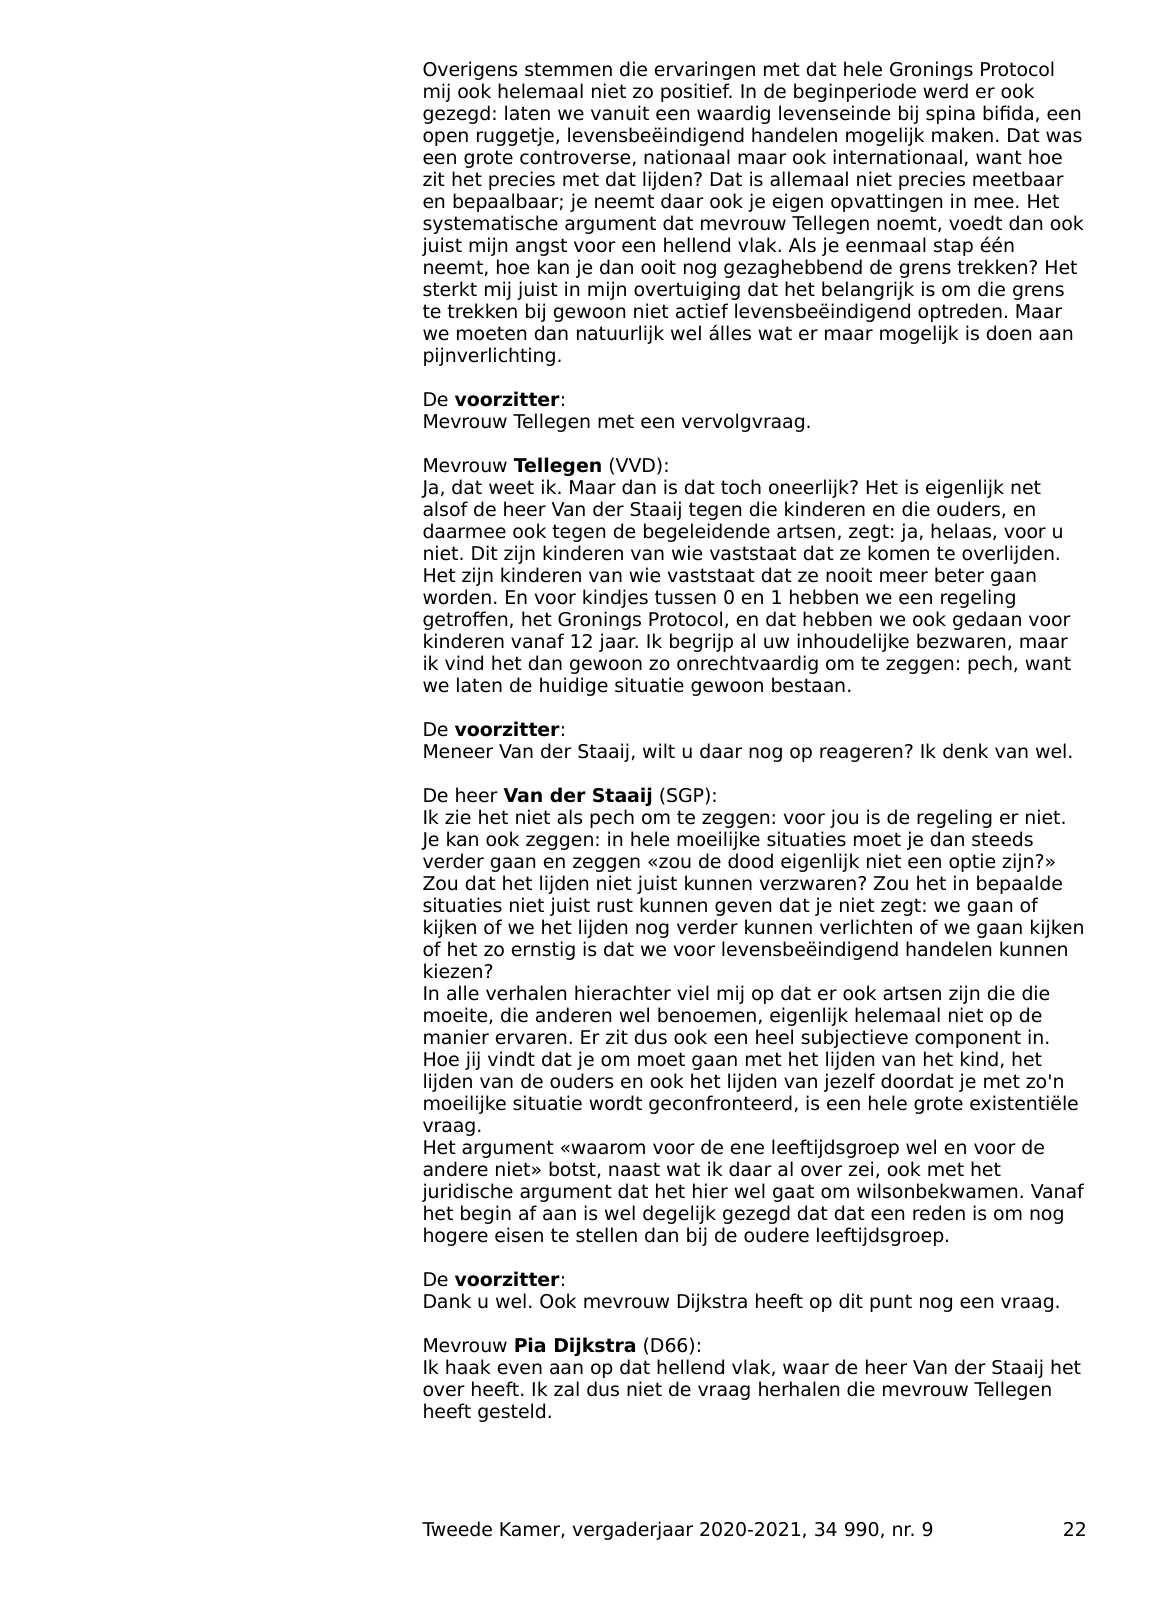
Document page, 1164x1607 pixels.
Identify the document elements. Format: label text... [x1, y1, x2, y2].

text Het argument «waarom voor de ene leeftijdsgroep wel en voor de andere niet» botst, naast wat ik daar al over zei, ook met het juridische argument dat het hier wel gaat om wilsonbekwamen. Vanaf het begin af aan is wel degelijk gezegd dat dat een reden is om nog hogere eisen te stellen dan bij de oudere leeftijdsgroep. [422, 1137, 1087, 1247]
text Ik haak even aan op dat hellend vlak, waar de heer Van der Staaij het over heeft. Ik zal dus niet de vraag herhalen die mevrouw Tellegen heeft gesteld. [422, 1357, 1087, 1423]
text Ik zie het niet als pech om te zeggen: voor jou is de regeling er niet. Je kan ook zeggen: in hele moeilijke situaties moet je dan steeds verder gaan en zeggen «zou de dood eigenlijk niet een optie zijn?» Zou dat het lijden niet juist kunnen verzwaren? Zou het in bepaalde situaties niet juist rust kunnen geven dat je niet zegt: we gaan of kijken of we het lijden nog verder kunnen verlichten of we gaan kijken of het zo ernstig is dat we voor levensbeëindigend handelen kunnen kiezen? [422, 807, 1087, 983]
text Mevrouw Tellegen met een vervolgvraag. [422, 411, 1087, 433]
text De voorzitter: [422, 719, 1087, 741]
text De voorzitter: [422, 389, 1087, 411]
text In alle verhalen hierachter viel mij op dat er ook artsen zijn die die moeite, die anderen wel benoemen, eigenlijk helemaal niet op de manier ervaren. Er zit dus ook een heel subjectieve component in. Hoe jij vindt dat je om moet gaan met het lijden van het kind, het lijden van de ouders en ook het lijden van jezelf doordat je met zo'n moeilijke situatie wordt geconfronteerd, is een hele grote existentiële vraag. [422, 983, 1087, 1137]
text Overigens stemmen die ervaringen met dat hele Gronings Protocol mij ook helemaal niet zo positief. In de beginperiode werd er ook gezegd: laten we vanuit een waardig levenseinde bij spina bifida, een open ruggetje, levensbeëindigend handelen mogelijk maken. Dat was een grote controverse, nationaal maar ook internationaal, want hoe zit het precies met dat lijden? Dat is allemaal niet precies meetbaar en bepaalbaar; je neemt daar ook je eigen opvattingen in mee. Het systematische argument dat mevrouw Tellegen noemt, voedt dan ook juist mijn angst voor een hellend vlak. Als je eenmaal stap één neemt, hoe kan je dan ooit nog gezaghebbend de grens trekken? Het sterkt mij juist in mijn overtuiging dat het belangrijk is om die grens te trekken bij gewoon niet actief levensbeëindigend optreden. Maar we moeten dan natuurlijk wel álles wat er maar mogelijk is doen aan pijnverlichting. [422, 59, 1087, 367]
text De heer Van der Staaij (SGP): [422, 785, 1087, 807]
text De voorzitter: [422, 1269, 1087, 1291]
text Mevrouw Tellegen (VVD): [422, 455, 1087, 477]
text Ja, dat weet ik. Maar dan is dat toch oneerlijk? Het is eigenlijk net alsof de heer Van der Staaij tegen die kinderen en die ouders, en daarmee ook tegen de begeleidende artsen, zegt: ja, helaas, voor u niet. Dit zijn kinderen van wie vaststaat dat ze komen te overlijden. Het zijn kinderen van wie vaststaat dat ze nooit meer beter gaan worden. En voor kindjes tussen 0 en 1 hebben we een regeling getroffen, het Gronings Protocol, en dat hebben we ook gedaan voor kinderen vanaf 12 jaar. Ik begrijp al uw inhoudelijke bezwaren, maar ik vind het dan gewoon zo onrechtvaardig om te zeggen: pech, want we laten de huidige situatie gewoon bestaan. [422, 477, 1087, 697]
text Dank u wel. Ook mevrouw Dijkstra heeft op dit punt nog een vraag. [422, 1291, 1087, 1313]
text Meneer Van der Staaij, wilt u daar nog op reageren? Ik denk van wel. [422, 741, 1087, 763]
text Mevrouw Pia Dijkstra (D66): [422, 1335, 1087, 1357]
